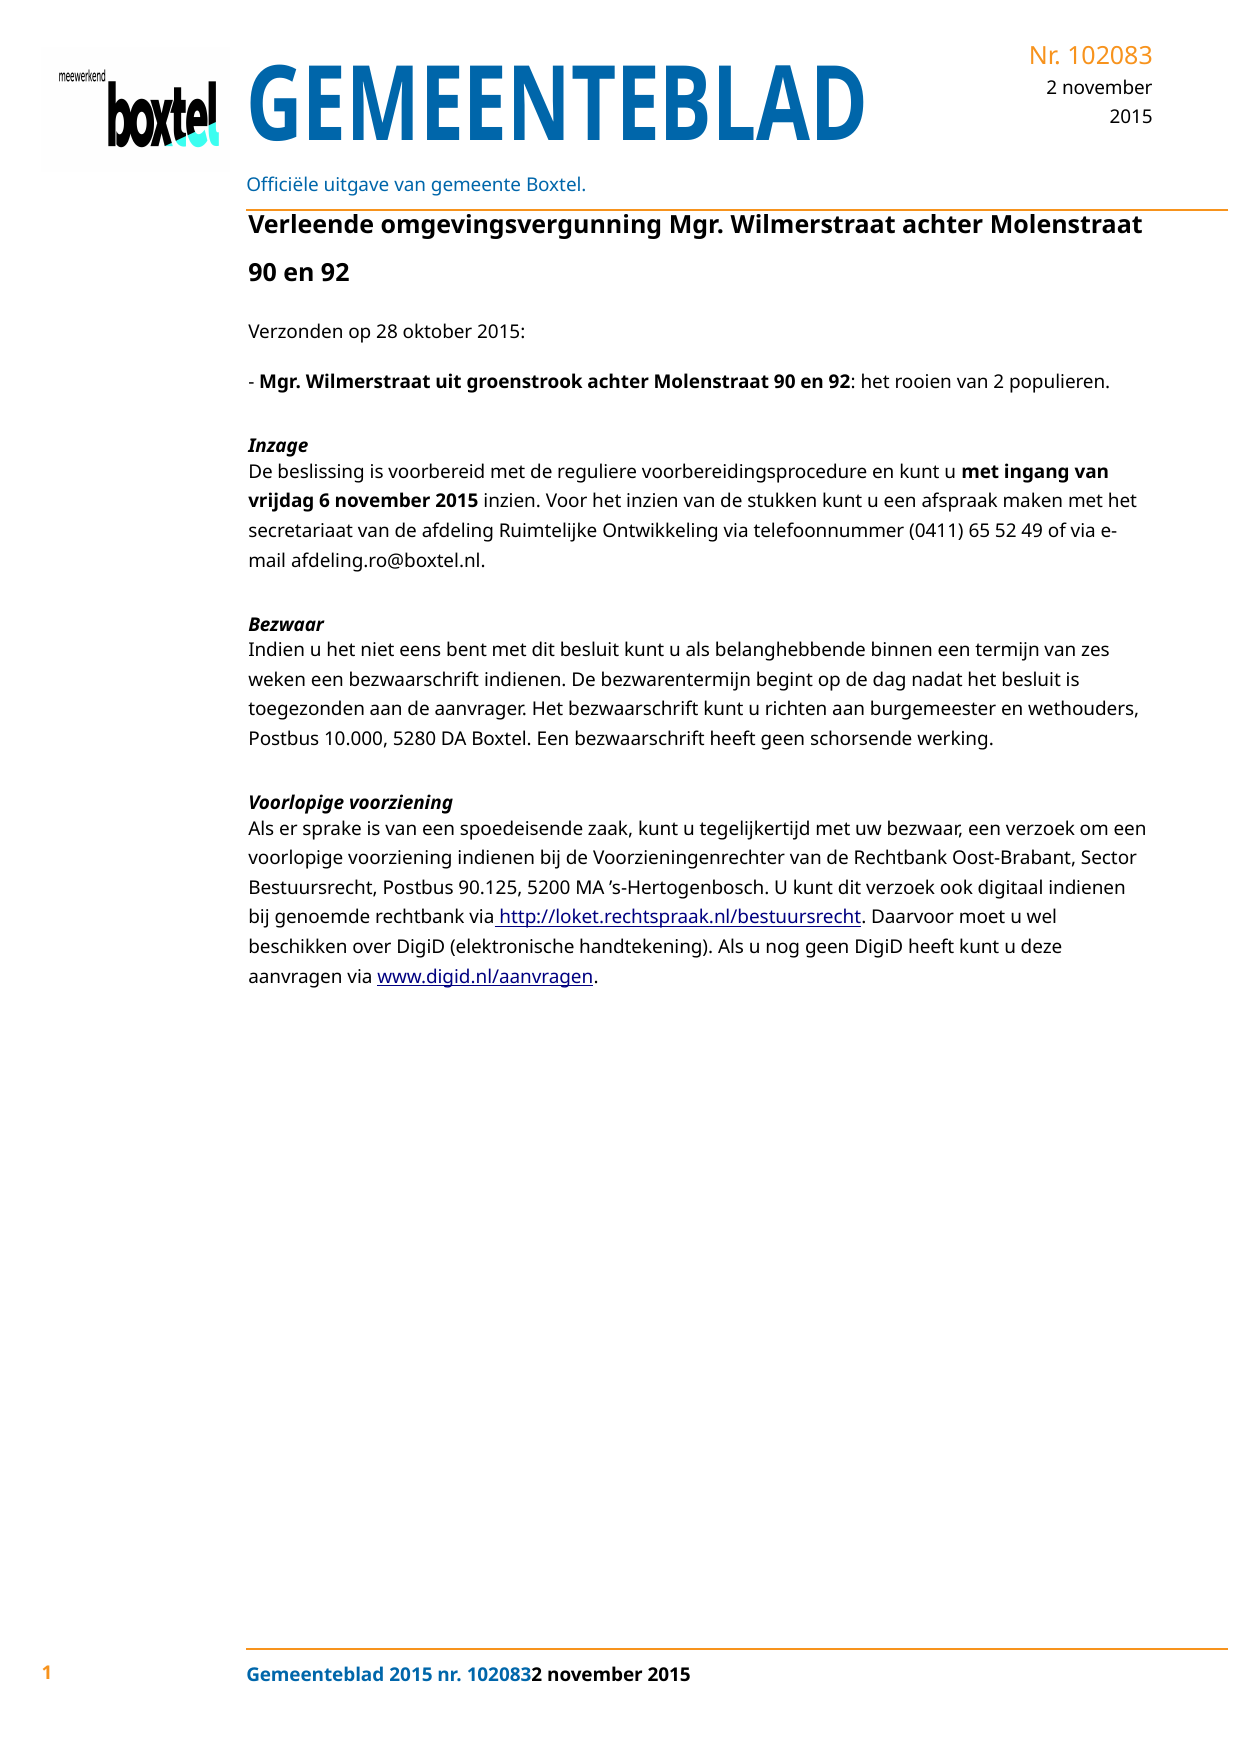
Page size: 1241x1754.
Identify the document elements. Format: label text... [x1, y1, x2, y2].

text Verzonden op 28 oktober 2015: [248, 318, 1152, 344]
picture [41, 47, 231, 172]
text Bezwaar [248, 611, 1152, 636]
text - Mgr. Wilmerstraat uit groenstrook achter Molenstraat 90 en 92: het rooien van 2 populieren. [248, 368, 1152, 394]
text Inzage [248, 432, 1152, 458]
text Indien u het niet eens bent met dit besluit kunt u als belanghebbende binnen een termijn van zes weken een bezwaarschrift indienen. De bezwarentermijn begint op de dag nadat het besluit is toegezonden aan de aanvrager. Het bezwaarschrift kunt u richten aan burgemeester en wethouders, Postbus 10.000, 5280 DA Boxtel. Een bezwaarschrift heeft geen schorsende werking. [248, 636, 1152, 751]
text Voorlopige voorziening [248, 789, 1152, 815]
text Als er sprake is van een spoedeisende zaak, kunt u tegelijkertijd met uw bezwaar, een verzoek om een voorlopige voorziening indienen bij de Voorzieningenrechter van de Rechtbank Oost-Brabant, Sector Bestuursrecht, Postbus 90.125, 5200 MA ’s-Hertogenbosch. U kunt dit verzoek ook digitaal indienen bij genoemde rechtbank via http://loket.rechtspraak.nl/bestuursrecht. Daarvoor moet u wel beschikken over DigiD (elektronische handtekening). Als u nog geen DigiD heeft kunt u deze aanvragen via www.digid.nl/aanvragen. [248, 815, 1152, 988]
text De beslissing is voorbereid met de reguliere voorbereidingsprocedure en kunt u met ingang van vrijdag 6 november 2015 inzien. Voor het inzien van de stukken kunt u een afspraak maken met het secretariaat van de afdeling Ruimtelijke Ontwikkeling via telefoonnummer (0411) 65 52 49 of via e-mail afdeling.ro@boxtel.nl. [248, 458, 1152, 572]
text Verleende omgevingsvergunning Mgr. Wilmerstraat achter Molenstraat 90 en 92 [248, 211, 1152, 288]
